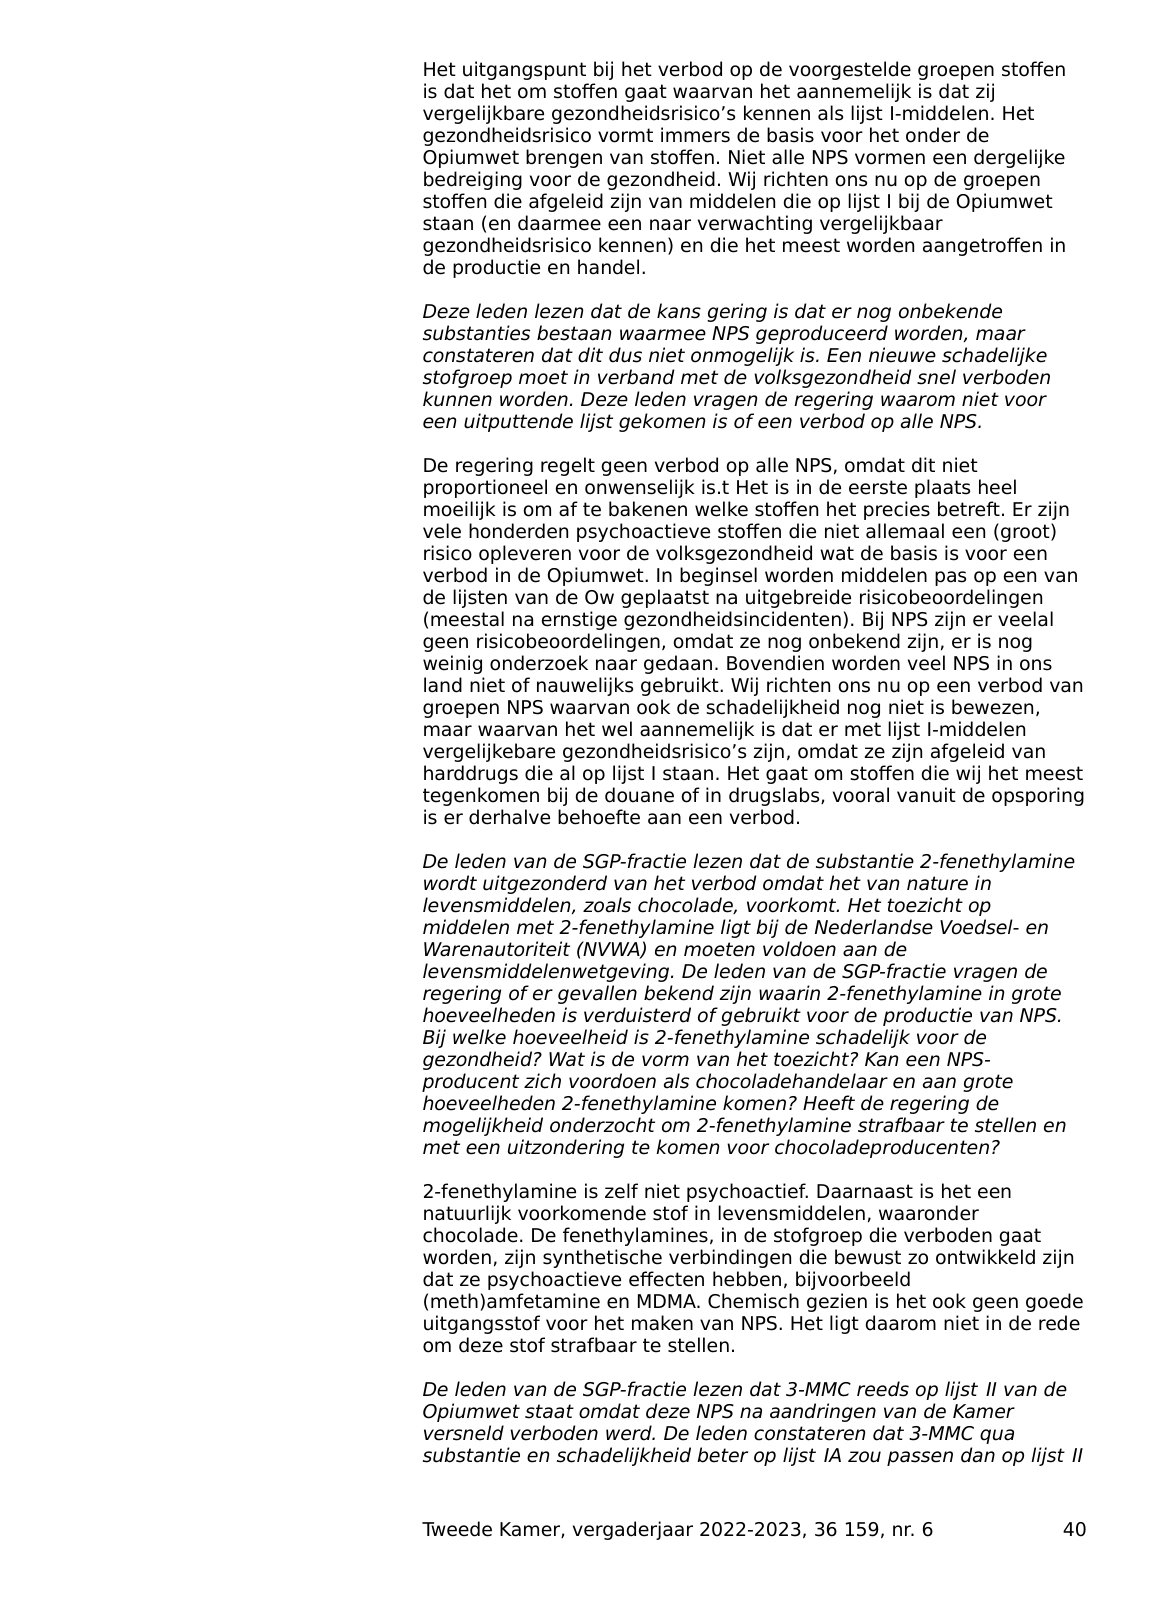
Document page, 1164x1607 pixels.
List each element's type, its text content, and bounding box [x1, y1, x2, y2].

text De leden van de SGP-fractie lezen dat de substantie 2-fenethylamine wordt uitgezonderd van het verbod omdat het van nature in levensmiddelen, zoals chocolade, voorkomt. Het toezicht op middelen met 2-fenethylamine ligt bij de Nederlandse Voedsel- en Warenautoriteit (NVWA) en moeten voldoen aan de levensmiddelenwetgeving. De leden van de SGP-fractie vragen de regering of er gevallen bekend zijn waarin 2-fenethylamine in grote hoeveelheden is verduisterd of gebruikt voor de productie van NPS. Bij welke hoeveelheid is 2-fenethylamine schadelijk voor de gezondheid? Wat is de vorm van het toezicht? Kan een NPS-producent zich voordoen als chocoladehandelaar en aan grote hoeveelheden 2-fenethylamine komen? Heeft de regering de mogelijkheid onderzocht om 2-fenethylamine strafbaar te stellen en met een uitzondering te komen voor chocoladeproducenten? [422, 851, 1087, 1159]
text Deze leden lezen dat de kans gering is dat er nog onbekende substanties bestaan waarmee NPS geproduceerd worden, maar constateren dat dit dus niet onmogelijk is. Een nieuwe schadelijke stofgroep moet in verband met de volksgezondheid snel verboden kunnen worden. Deze leden vragen de regering waarom niet voor een uitputtende lijst gekomen is of een verbod op alle NPS. [422, 301, 1087, 433]
text De regering regelt geen verbod op alle NPS, omdat dit niet proportioneel en onwenselijk is.t Het is in de eerste plaats heel moeilijk is om af te bakenen welke stoffen het precies betreft. Er zijn vele honderden psychoactieve stoffen die niet allemaal een (groot) risico opleveren voor de volksgezondheid wat de basis is voor een verbod in de Opiumwet. In beginsel worden middelen pas op een van de lijsten van de Ow geplaatst na uitgebreide risicobeoordelingen (meestal na ernstige gezondheidsincidenten). Bij NPS zijn er veelal geen risicobeoordelingen, omdat ze nog onbekend zijn, er is nog weinig onderzoek naar gedaan. Bovendien worden veel NPS in ons land niet of nauwelijks gebruikt. Wij richten ons nu op een verbod van groepen NPS waarvan ook de schadelijkheid nog niet is bewezen, maar waarvan het wel aannemelijk is dat er met lijst I-middelen vergelijkebare gezondheidsrisico’s zijn, omdat ze zijn afgeleid van harddrugs die al op lijst I staan. Het gaat om stoffen die wij het meest tegenkomen bij de douane of in drugslabs, vooral vanuit de opsporing is er derhalve behoefte aan een verbod. [422, 455, 1087, 829]
text Het uitgangspunt bij het verbod op de voorgestelde groepen stoffen is dat het om stoffen gaat waarvan het aannemelijk is dat zij vergelijkbare gezondheidsrisico’s kennen als lijst I-middelen. Het gezondheidsrisico vormt immers de basis voor het onder de Opiumwet brengen van stoffen. Niet alle NPS vormen een dergelijke bedreiging voor de gezondheid. Wij richten ons nu op de groepen stoffen die afgeleid zijn van middelen die op lijst I bij de Opiumwet staan (en daarmee een naar verwachting vergelijkbaar gezondheidsrisico kennen) en die het meest worden aangetroffen in de productie en handel. [422, 59, 1087, 279]
text De leden van de SGP-fractie lezen dat 3-MMC reeds op lijst II van de Opiumwet staat omdat deze NPS na aandringen van de Kamer versneld verboden werd. De leden constateren dat 3-MMC qua substantie en schadelijkheid beter op lijst IA zou passen dan op lijst II [422, 1379, 1087, 1467]
text 2-fenethylamine is zelf niet psychoactief. Daarnaast is het een natuurlijk voorkomende stof in levensmiddelen, waaronder chocolade. De fenethylamines, in de stofgroep die verboden gaat worden, zijn synthetische verbindingen die bewust zo ontwikkeld zijn dat ze psychoactieve effecten hebben, bijvoorbeeld (meth)amfetamine en MDMA. Chemisch gezien is het ook geen goede uitgangsstof voor het maken van NPS. Het ligt daarom niet in de rede om deze stof strafbaar te stellen. [422, 1181, 1087, 1357]
